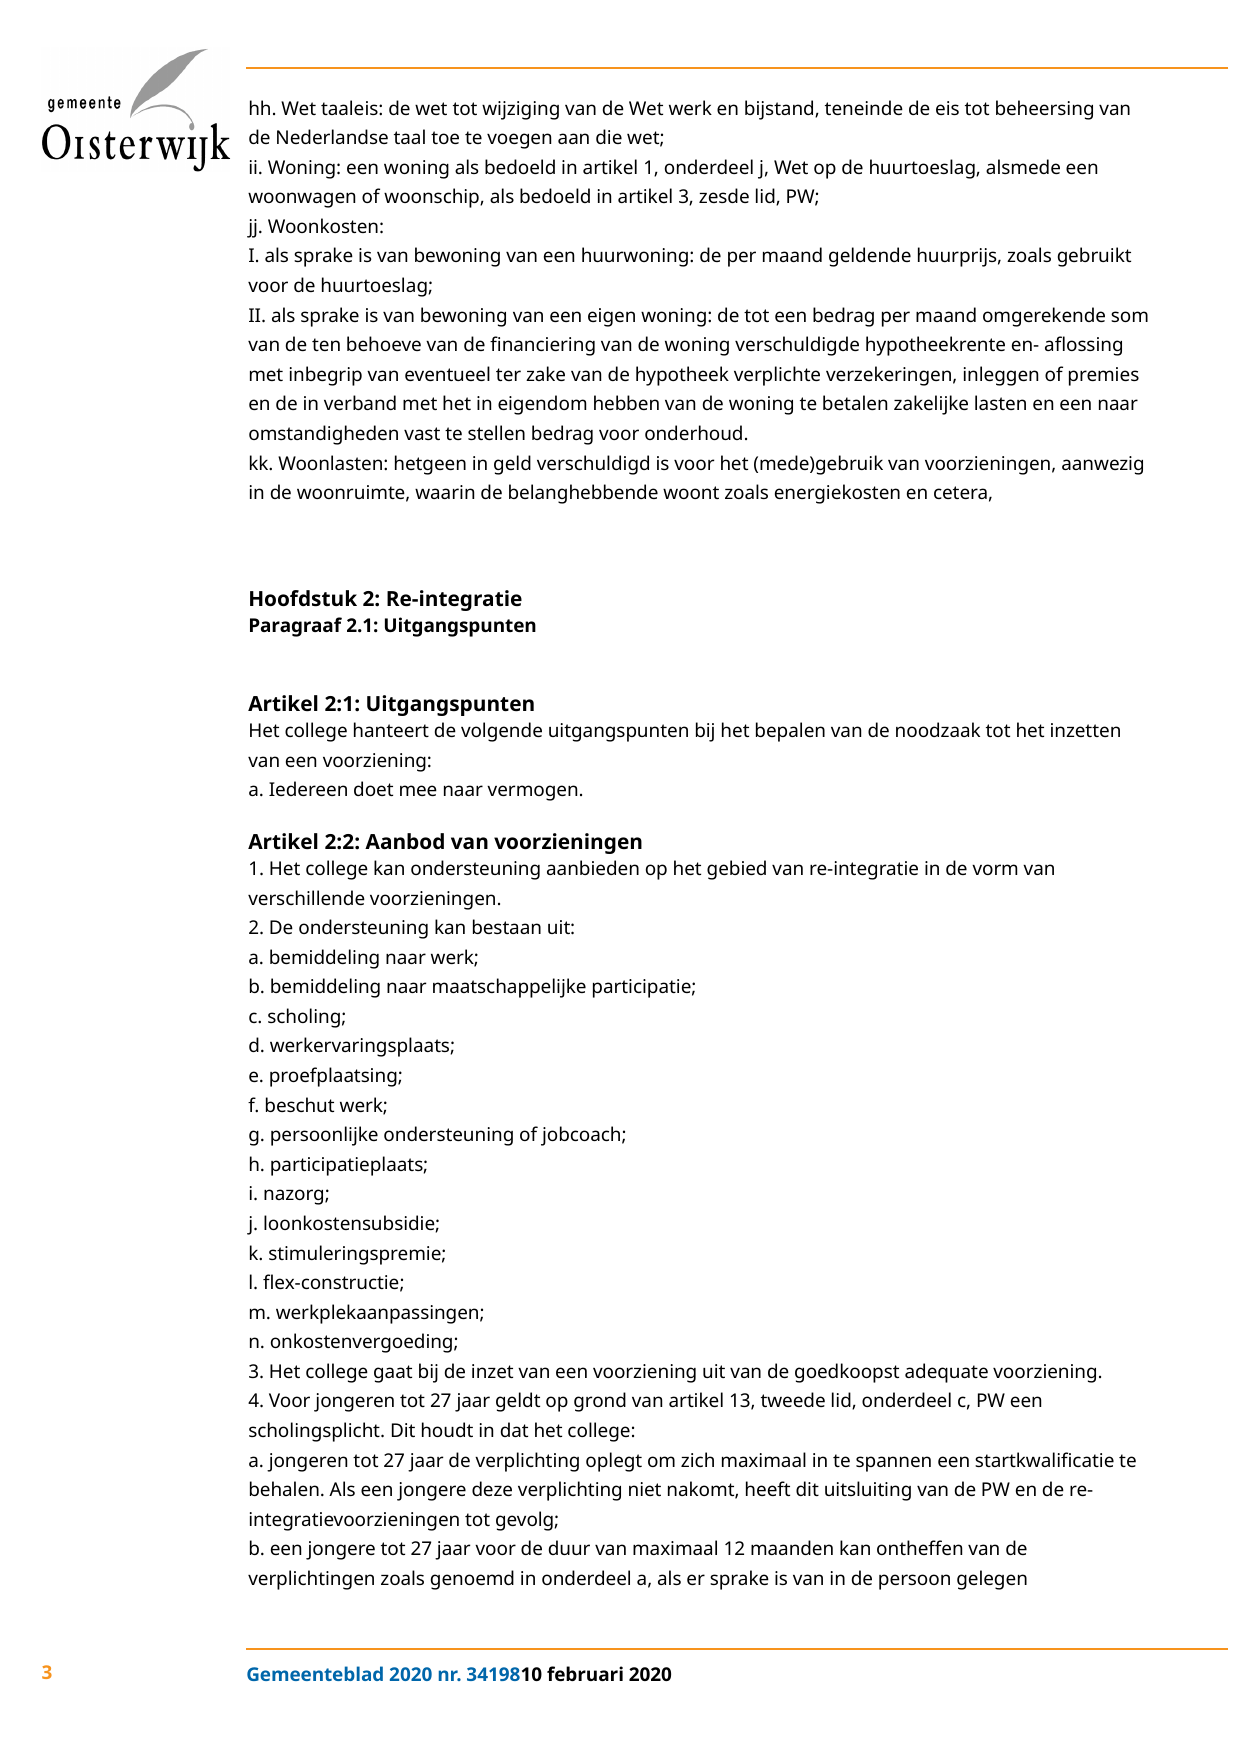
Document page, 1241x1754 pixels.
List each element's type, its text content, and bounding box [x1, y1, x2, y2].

text k. stimuleringspremie; [248, 1240, 1152, 1266]
text II. als sprake is van bewoning van een eigen woning: de tot een bedrag per maand omgerekende som van de ten behoeve van de financiering van de woning verschuldigde hypotheekrente en- aflossing met inbegrip van eventueel ter zake van de hypotheek verplichte verzekeringen, inleggen of premies en de in verband met het in eigendom hebben van de woning te betalen zakelijke lasten en een naar omstandigheden vast te stellen bedrag voor onderhoud. [248, 302, 1152, 446]
text Hoofdstuk 2: Re-integratie [248, 584, 1152, 613]
text e. proefplaatsing; [248, 1062, 1152, 1088]
text jj. Woonkosten: [248, 213, 1152, 239]
text i. nazorg; [248, 1181, 1152, 1206]
text j. loonkostensubsidie; [248, 1210, 1152, 1236]
text f. beschut werk; [248, 1092, 1152, 1118]
text d. werkervaringsplaats; [248, 1033, 1152, 1058]
text Het college hanteert de volgende uitgangspunten bij het bepalen van de noodzaak tot het inzetten van een voorziening: [248, 717, 1152, 772]
text b. een jongere tot 27 jaar voor de duur van maximaal 12 maanden kan ontheffen van de verplichtingen zoals genoemd in onderdeel a, als er sprake is van in de persoon gelegen [248, 1536, 1152, 1591]
text 4. Voor jongeren tot 27 jaar geldt op grond van artikel 13, tweede lid, onderdeel c, PW een scholingsplicht. Dit houdt in dat het college: [248, 1388, 1152, 1443]
text Artikel 2:1: Uitgangspunten [248, 689, 1152, 717]
text Artikel 2:2: Aanbod van voorzieningen [248, 827, 1152, 855]
text l. flex-constructie; [248, 1269, 1152, 1295]
text a. bemiddeling naar werk; [248, 944, 1152, 970]
text m. werkplekaanpassingen; [248, 1299, 1152, 1325]
text kk. Woonlasten: hetgeen in geld verschuldigd is voor het (mede)gebruik van voorzieningen, aanwezig in de woonruimte, waarin de belanghebbende woont zoals energiekosten en cetera, [248, 450, 1152, 505]
text h. participatieplaats; [248, 1151, 1152, 1177]
text c. scholing; [248, 1003, 1152, 1029]
text 1. Het college kan ondersteuning aanbieden op het gebied van re-integratie in de vorm van verschillende voorzieningen. [248, 855, 1152, 911]
text 3. Het college gaat bij de inzet van een voorziening uit van de goedkoopst adequate voorziening. [248, 1358, 1152, 1384]
text a. jongeren tot 27 jaar de verplichting oplegt om zich maximaal in te spannen een startkwalificatie te behalen. Als een jongere deze verplichting niet nakomt, heeft dit uitsluiting van de PW en de re-integratievoorzieningen tot gevolg; [248, 1447, 1152, 1532]
text I. als sprake is van bewoning van een huurwoning: de per maand geldende huurprijs, zoals gebruikt voor de huurtoeslag; [248, 243, 1152, 298]
text n. onkostenvergoeding; [248, 1328, 1152, 1354]
picture [41, 47, 231, 172]
text 2. De ondersteuning kan bestaan uit: [248, 914, 1152, 940]
text Paragraaf 2.1: Uitgangspunten [248, 613, 1152, 638]
text b. bemiddeling naar maatschappelijke participatie; [248, 973, 1152, 999]
text hh. Wet taaleis: de wet tot wijziging van de Wet werk en bijstand, teneinde de eis tot beheersing van de Nederlandse taal toe te voegen aan die wet; [248, 95, 1152, 150]
text g. persoonlijke ondersteuning of jobcoach; [248, 1121, 1152, 1147]
text a. Iedereen doet mee naar vermogen. [248, 776, 1152, 802]
text ii. Woning: een woning als bedoeld in artikel 1, onderdeel j, Wet op de huurtoeslag, alsmede een woonwagen of woonschip, als bedoeld in artikel 3, zesde lid, PW; [248, 154, 1152, 209]
